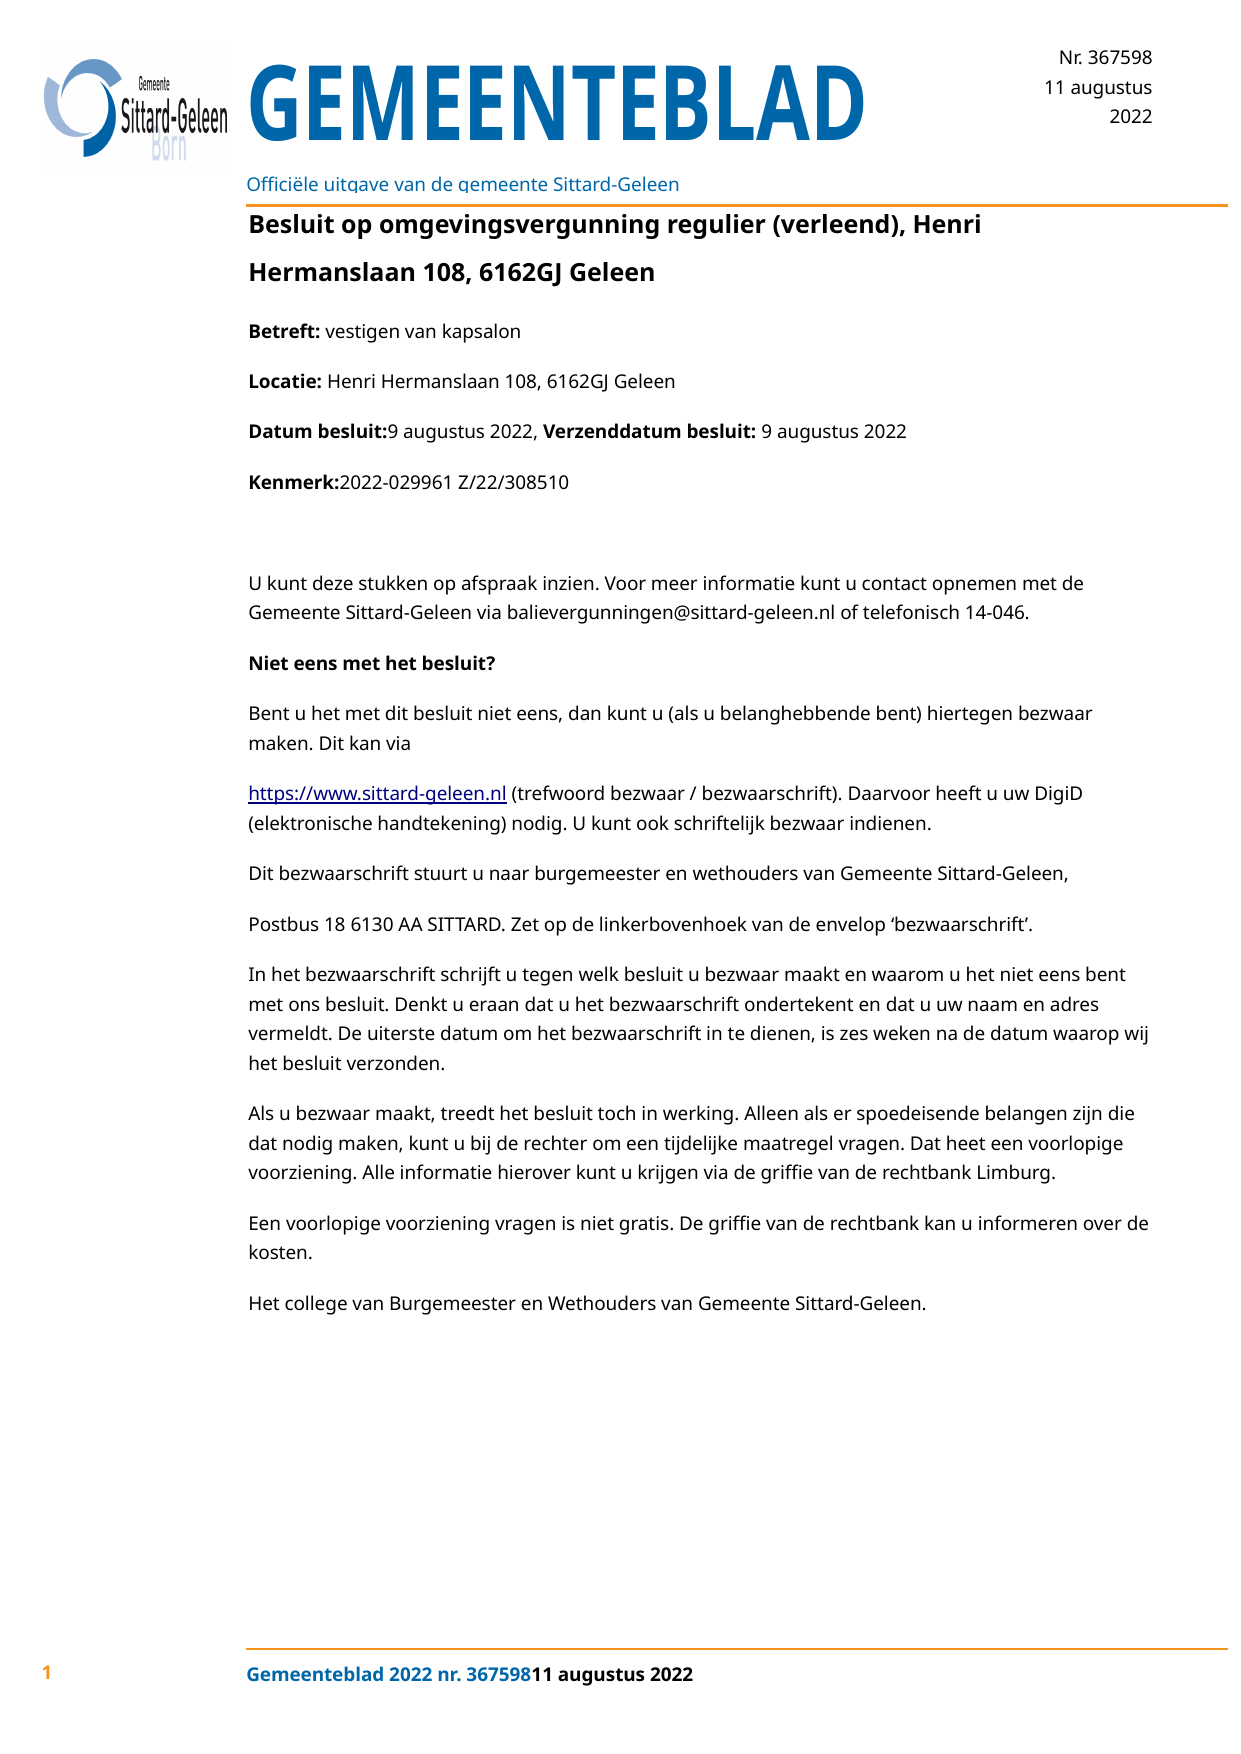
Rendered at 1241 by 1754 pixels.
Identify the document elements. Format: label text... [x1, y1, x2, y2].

text Het college van Burgemeester en Wethouders van Gemeente Sittard-Geleen. [248, 1290, 1152, 1316]
text U kunt deze stukken op afspraak inzien. Voor meer informatie kunt u contact opnemen met de Gemeente Sittard-Geleen via balievergunningen@sittard-geleen.nl of telefonisch 14-046. [248, 570, 1152, 625]
text Een voorlopige voorziening vragen is niet gratis. De griffie van de rechtbank kan u informeren over de kosten. [248, 1210, 1152, 1265]
text Kenmerk:2022-029961 Z/22/308510 [248, 469, 1152, 495]
text Bent u het met dit besluit niet eens, dan kunt u (als u belanghebbende bent) hiertegen bezwaar maken. Dit kan via [248, 700, 1152, 756]
picture [41, 47, 231, 172]
text In het bezwaarschrift schrijft u tegen welk besluit u bezwaar maakt en waarom u het niet eens bent met ons besluit. Denkt u eraan dat u het bezwaarschrift ondertekent en dat u uw naam en adres vermeldt. De uiterste datum om het bezwaarschrift in te dienen, is zes weken na de datum waarop wij het besluit verzonden. [248, 961, 1152, 1076]
text Postbus 18 6130 AA SITTARD. Zet op de linkerbovenhoek van de envelop ‘bezwaarschrift’. [248, 911, 1152, 937]
text Locatie: Henri Hermanslaan 108, 6162GJ Geleen [248, 368, 1152, 394]
text Als u bezwaar maakt, treedt het besluit toch in werking. Alleen als er spoedeisende belangen zijn die dat nodig maken, kunt u bij de rechter om een tijdelijke maatregel vragen. Dat heet een voorlopige voorziening. Alle informatie hierover kunt u krijgen via de griffie van de rechtbank Limburg. [248, 1100, 1152, 1185]
text Dit bezwaarschrift stuurt u naar burgemeester en wethouders van Gemeente Sittard-Geleen, [248, 860, 1152, 886]
text Betreft: vestigen van kapsalon [248, 318, 1152, 344]
text Datum besluit:9 augustus 2022, Verzenddatum besluit: 9 augustus 2022 [248, 419, 1152, 444]
text https://www.sittard-geleen.nl (trefwoord bezwaar / bezwaarschrift). Daarvoor heeft u uw DigiD (elektronische handtekening) nodig. U kunt ook schriftelijk bezwaar indienen. [248, 780, 1152, 836]
text Niet eens met het besluit? [248, 650, 1152, 676]
text Besluit op omgevingsvergunning regulier (verleend), Henri Hermanslaan 108, 6162GJ Geleen [248, 207, 1152, 288]
